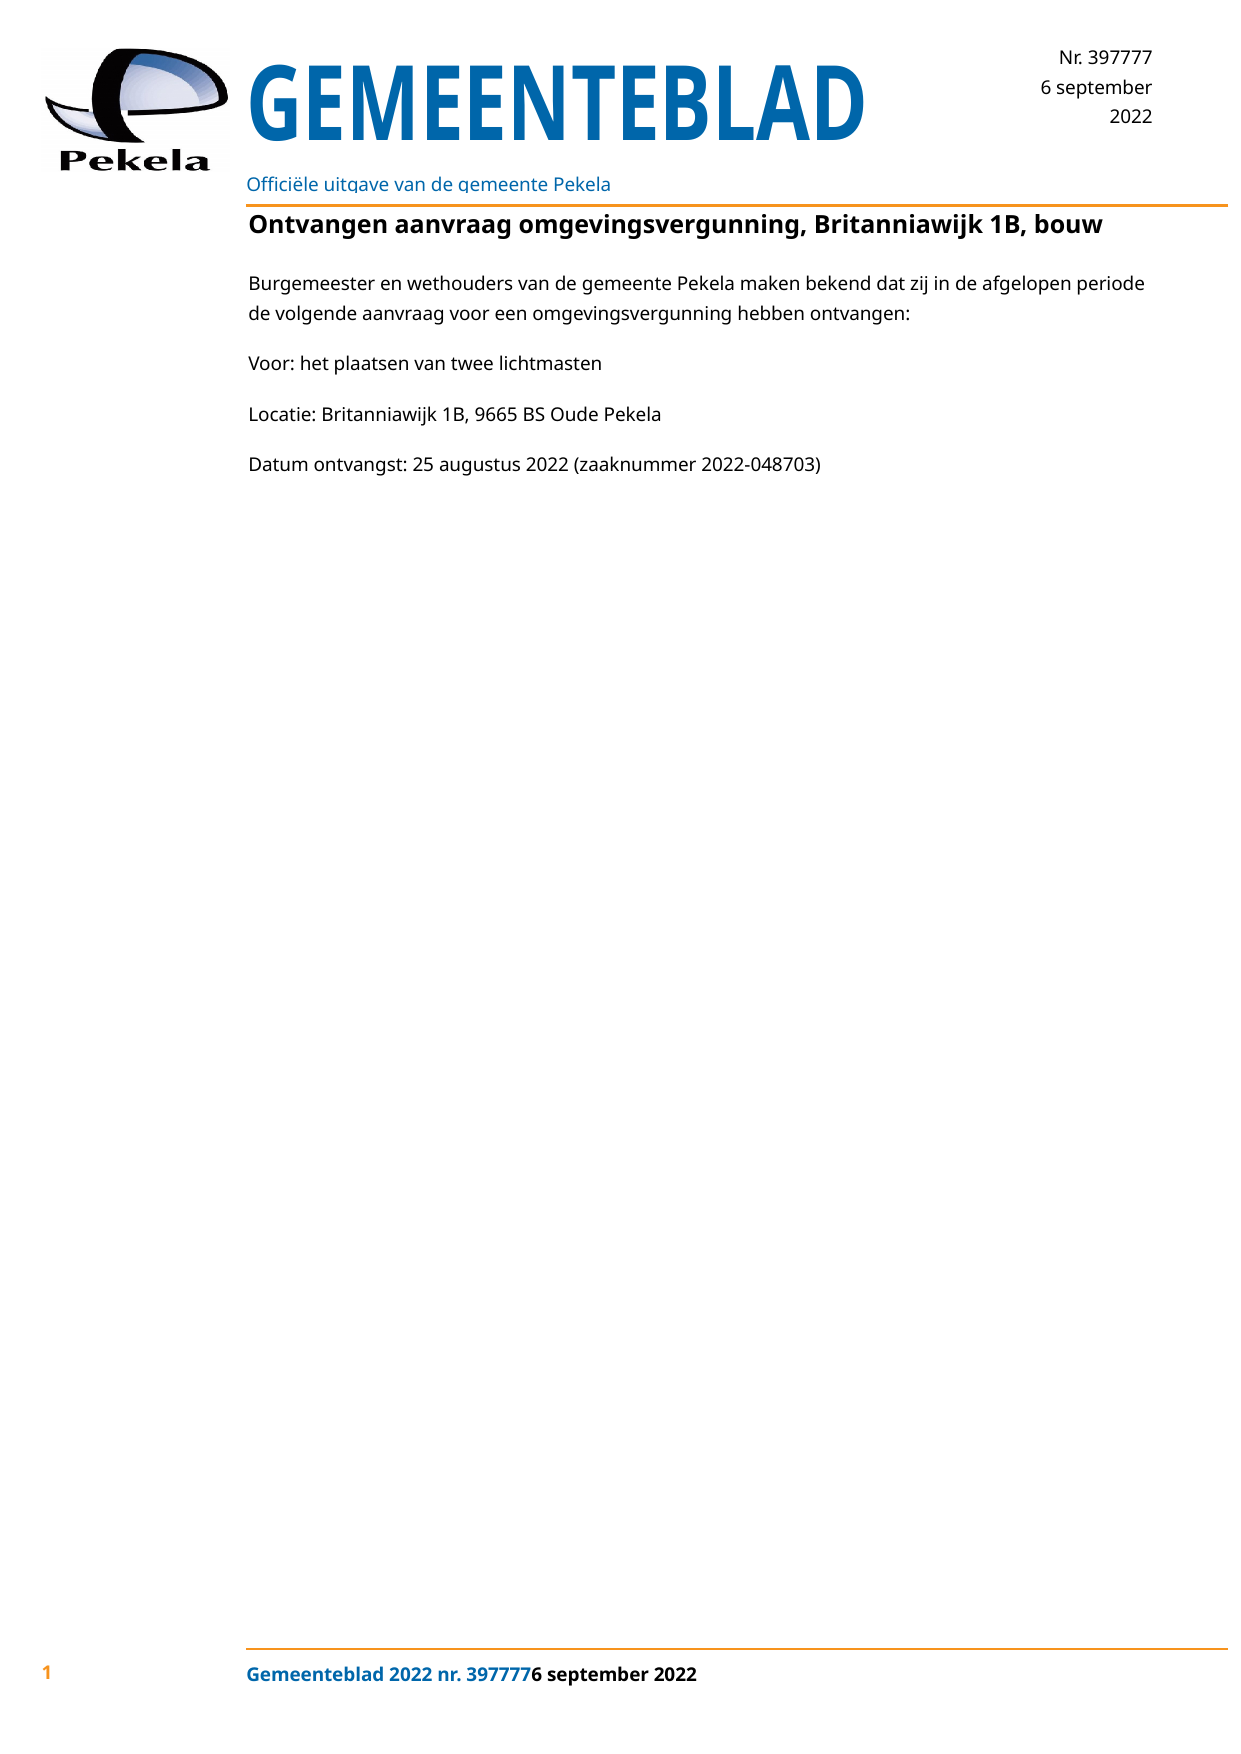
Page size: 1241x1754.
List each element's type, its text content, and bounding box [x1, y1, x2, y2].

text Datum ontvangst: 25 augustus 2022 (zaaknummer 2022-048703) [248, 451, 1152, 477]
picture [41, 47, 231, 172]
text Burgemeester en wethouders van de gemeente Pekela maken bekend dat zij in de afgelopen periode de volgende aanvraag voor een omgevingsvergunning hebben ontvangen: [248, 270, 1152, 326]
text Locatie: Britanniawijk 1B, 9665 BS Oude Pekela [248, 401, 1152, 426]
text Ontvangen aanvraag omgevingsvergunning, Britanniawijk 1B, bouw [248, 207, 1152, 241]
text Voor: het plaatsen van twee lichtmasten [248, 350, 1152, 376]
